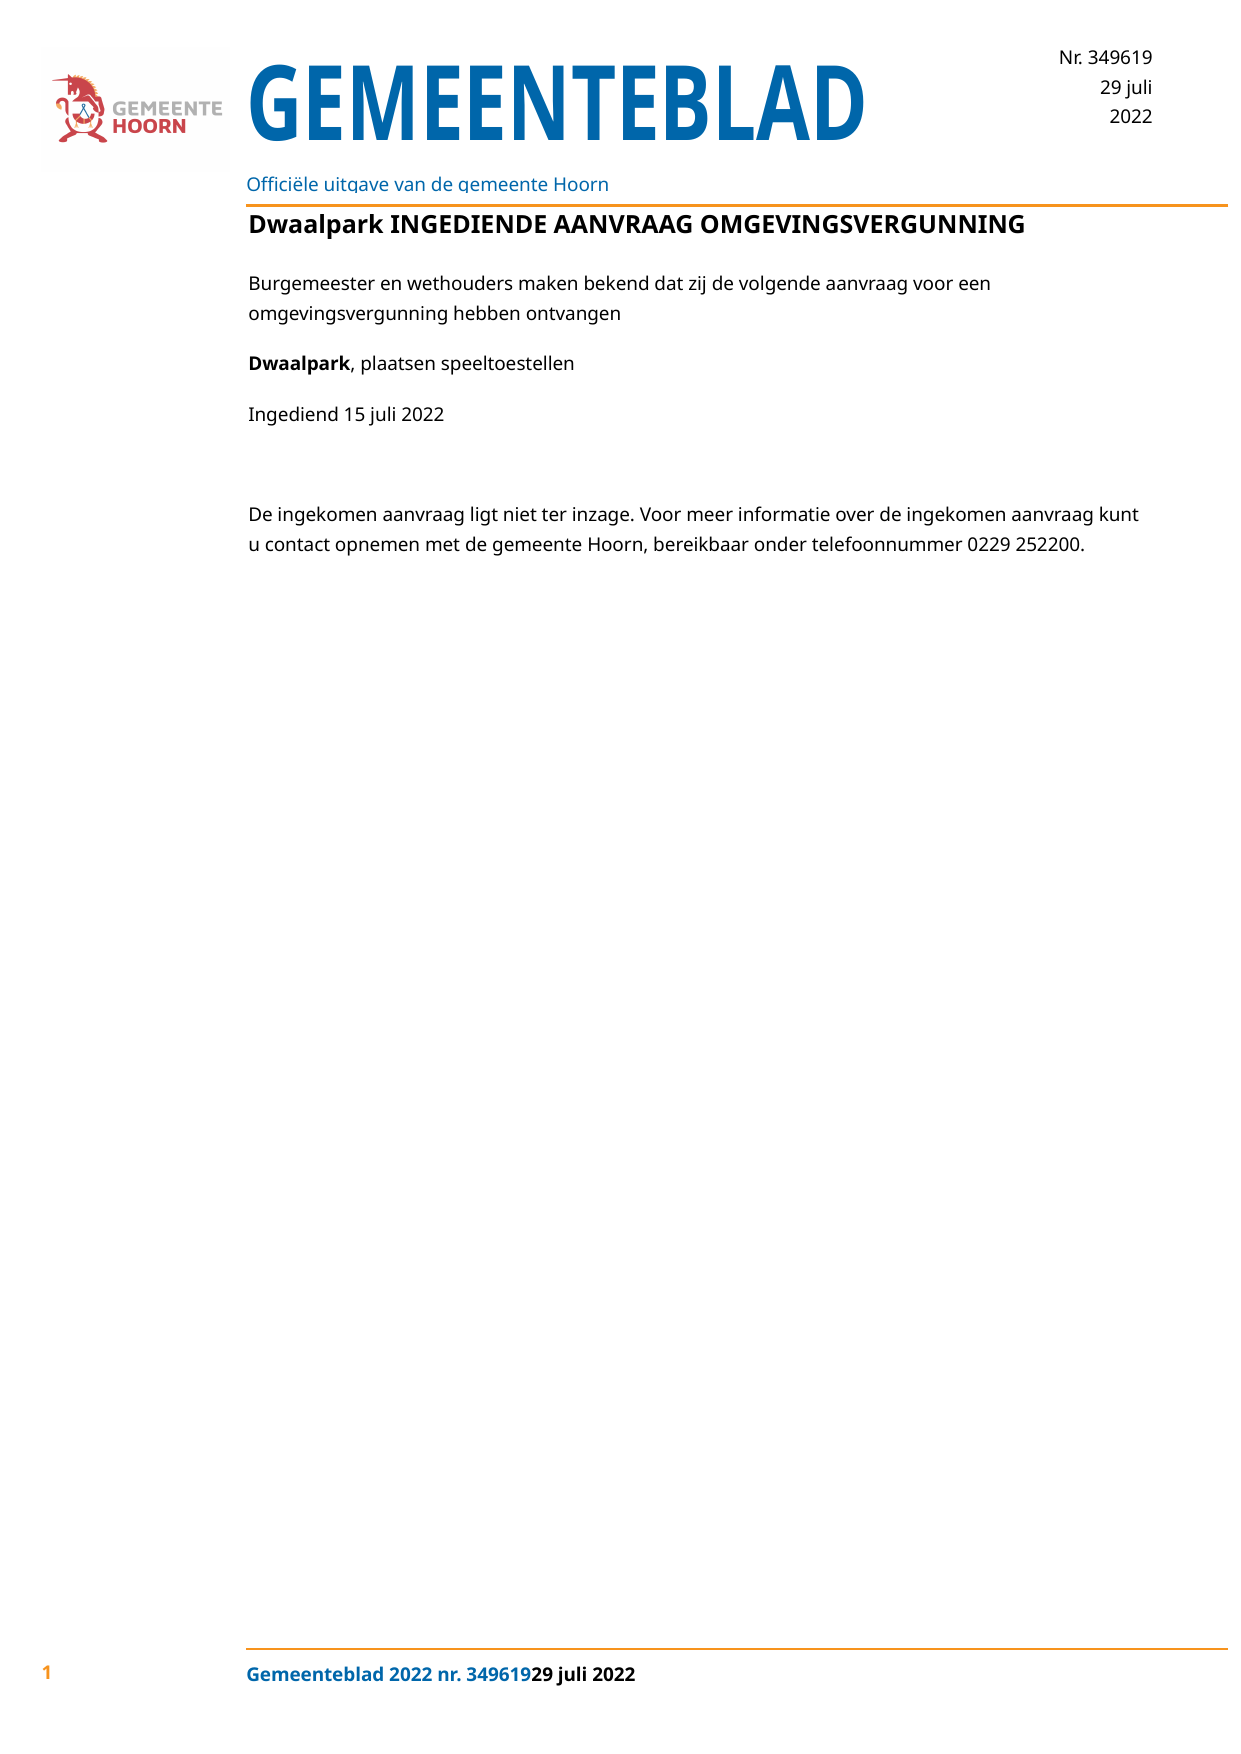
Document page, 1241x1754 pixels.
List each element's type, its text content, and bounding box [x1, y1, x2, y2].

picture [41, 47, 231, 172]
text Dwaalpark, plaatsen speeltoestellen [248, 350, 1152, 376]
text Dwaalpark INGEDIENDE AANVRAAG OMGEVINGSVERGUNNING [248, 207, 1152, 241]
text De ingekomen aanvraag ligt niet ter inzage. Voor meer informatie over de ingekomen aanvraag kunt u contact opnemen met de gemeente Hoorn, bereikbaar onder telefoonnummer 0229 252200. [248, 502, 1152, 557]
text Burgemeester en wethouders maken bekend dat zij de volgende aanvraag voor een omgevingsvergunning hebben ontvangen [248, 270, 1152, 326]
text Ingediend 15 juli 2022 [248, 401, 1152, 426]
